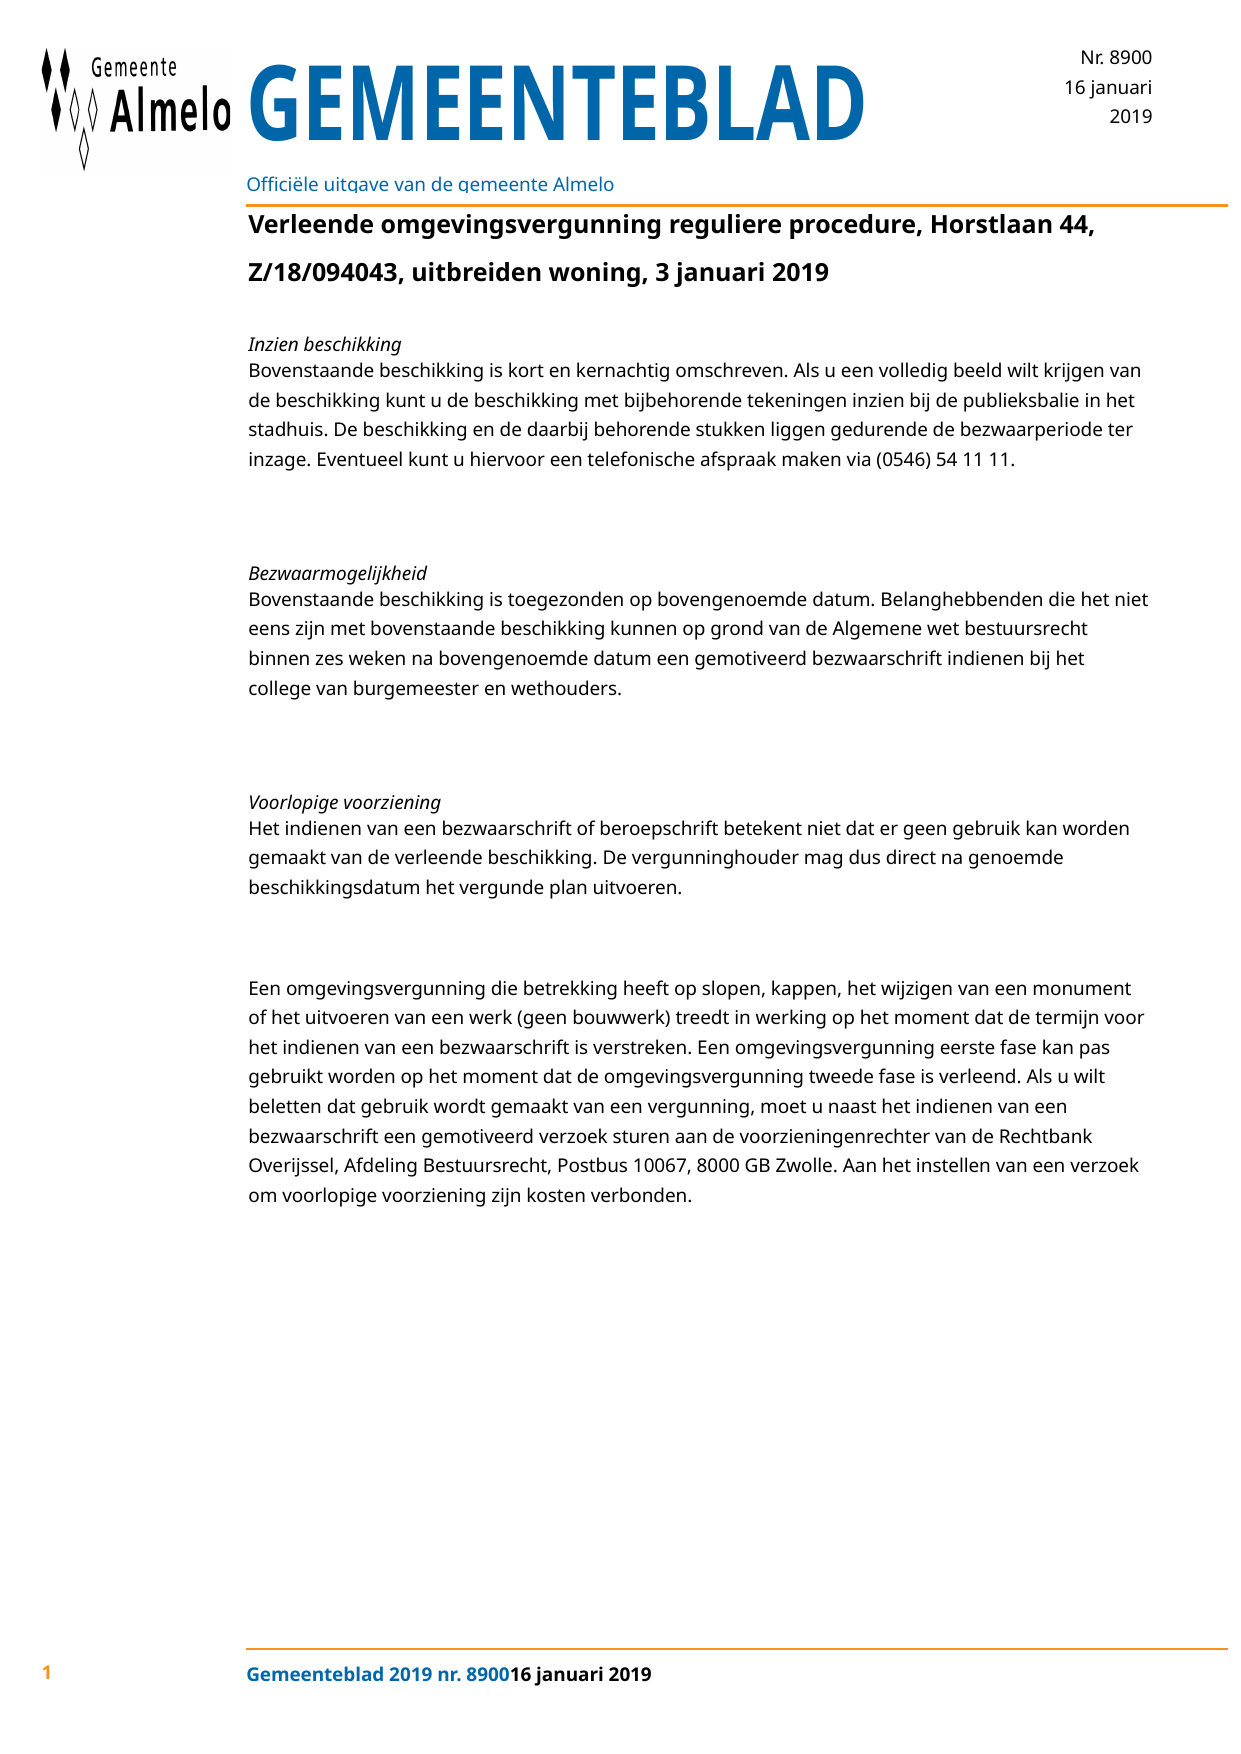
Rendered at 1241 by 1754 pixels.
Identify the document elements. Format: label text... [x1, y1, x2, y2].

text Het indienen van een bezwaarschrift of beroepschrift betekent niet dat er geen gebruik kan worden gemaakt van de verleende beschikking. De vergunninghouder mag dus direct na genoemde beschikkingsdatum het vergunde plan uitvoeren. [248, 815, 1152, 900]
picture [41, 47, 231, 172]
text Inzien beschikking [248, 331, 1152, 357]
text Verleende omgevingsvergunning reguliere procedure, Horstlaan 44, Z/18/094043, uitbreiden woning, 3 januari 2019 [248, 207, 1152, 288]
text Bovenstaande beschikking is toegezonden op bovengenoemde datum. Belanghebbenden die het niet eens zijn met bovenstaande beschikking kunnen op grond van de Algemene wet bestuursrecht binnen zes weken na bovengenoemde datum een gemotiveerd bezwaarschrift indienen bij het college van burgemeester en wethouders. [248, 586, 1152, 701]
text Voorlopige voorziening [248, 789, 1152, 815]
text Bovenstaande beschikking is kort en kernachtig omschreven. Als u een volledig beeld wilt krijgen van de beschikking kunt u de beschikking met bijbehorende tekeningen inzien bij de publieksbalie in het stadhuis. De beschikking en de daarbij behorende stukken liggen gedurende de bezwaarperiode ter inzage. Eventueel kunt u hiervoor een telefonische afspraak maken via (0546) 54 11 11. [248, 357, 1152, 472]
text Bezwaarmogelijkheid [248, 560, 1152, 586]
text Een omgevingsvergunning die betrekking heeft op slopen, kappen, het wijzigen van een monument of het uitvoeren van een werk (geen bouwwerk) treedt in werking op het moment dat de termijn voor het indienen van een bezwaarschrift is verstreken. Een omgevingsvergunning eerste fase kan pas gebruikt worden op het moment dat de omgevingsvergunning tweede fase is verleend. Als u wilt beletten dat gebruik wordt gemaakt van een vergunning, moet u naast het indienen van een bezwaarschrift een gemotiveerd verzoek sturen aan de voorzieningenrechter van de Rechtbank Overijssel, Afdeling Bestuursrecht, Postbus 10067, 8000 GB Zwolle. Aan het instellen van een verzoek om voorlopige voorziening zijn kosten verbonden. [248, 975, 1152, 1208]
